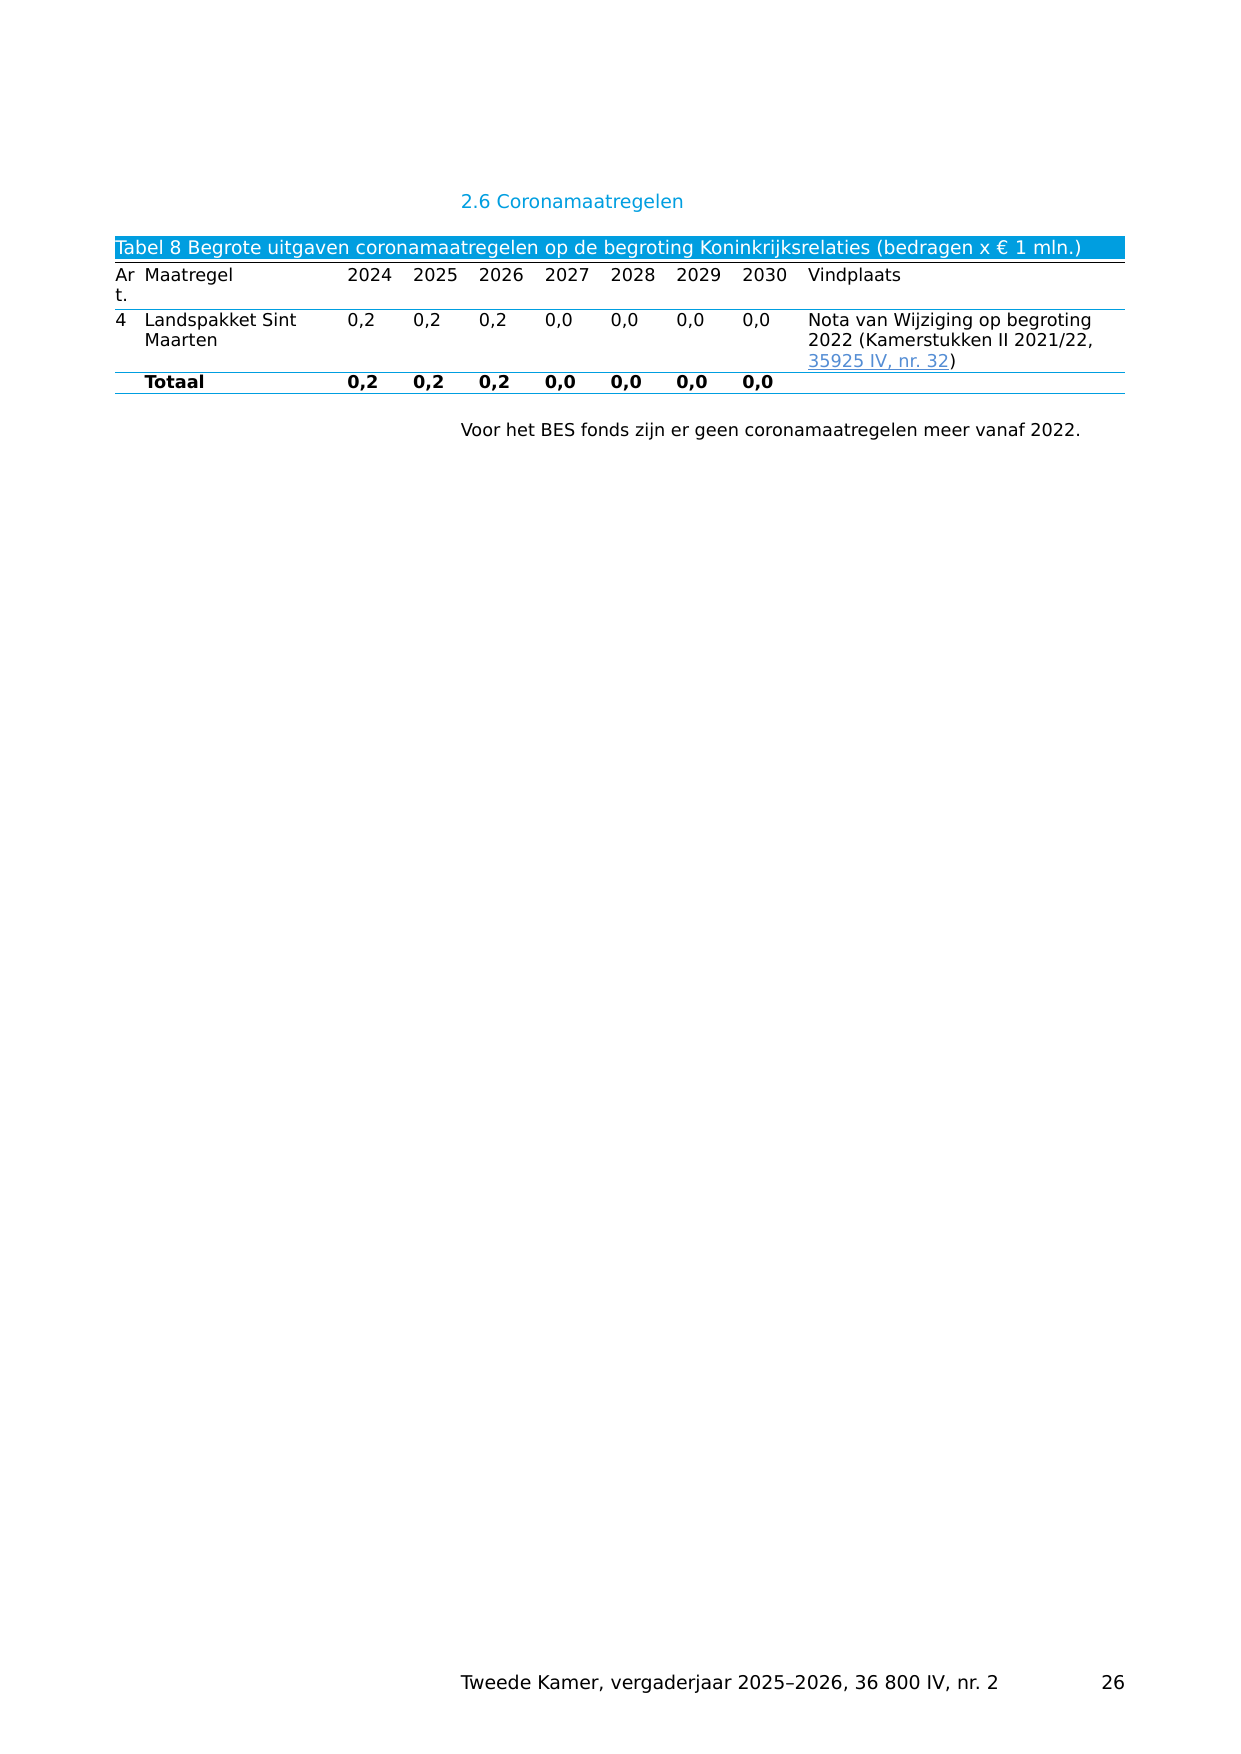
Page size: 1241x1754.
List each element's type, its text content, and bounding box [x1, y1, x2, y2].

title 2.6 Coronamaatregelen [461, 191, 1125, 213]
table_cell 0,0 [673, 373, 739, 392]
table_cell 0,0 [608, 310, 673, 371]
table_cell 0,2 [410, 373, 476, 392]
text Voor het BES fonds zijn er geen coronamaatregelen meer vanaf 2022. [461, 418, 1125, 441]
table_cell 2026 [476, 263, 542, 309]
table_cell [805, 373, 1125, 392]
table_cell Maatregel [141, 263, 344, 309]
table_cell 0,0 [673, 310, 739, 371]
table_cell 0,2 [410, 310, 476, 371]
table_cell 0,2 [344, 310, 410, 371]
table_cell 0,0 [542, 373, 607, 392]
table_cell 0,0 [542, 310, 607, 371]
table_cell 2028 [608, 263, 673, 309]
table_cell [115, 373, 141, 392]
table_cell 2029 [673, 263, 739, 309]
table_cell 2027 [542, 263, 607, 309]
table_cell 0,2 [476, 373, 542, 392]
table_cell 0,2 [344, 373, 410, 392]
table_cell 0,0 [608, 373, 673, 392]
table_cell 0,0 [739, 373, 805, 392]
table_cell 0,2 [476, 310, 542, 371]
table_cell 2025 [410, 263, 476, 309]
table_cell Landspakket Sint Maarten [141, 310, 344, 371]
table_cell Totaal [141, 373, 344, 392]
table_cell Vindplaats [805, 263, 1125, 309]
table_cell Nota van Wijziging op begroting 2022 (Kamerstukken II 2021/22, 35925 IV, nr. 32) [805, 310, 1125, 371]
table_cell 2024 [344, 263, 410, 309]
table_cell 0,0 [739, 310, 805, 371]
table_cell 2030 [739, 263, 805, 309]
table_cell 4 [115, 310, 141, 371]
table_cell Art. [115, 263, 141, 309]
